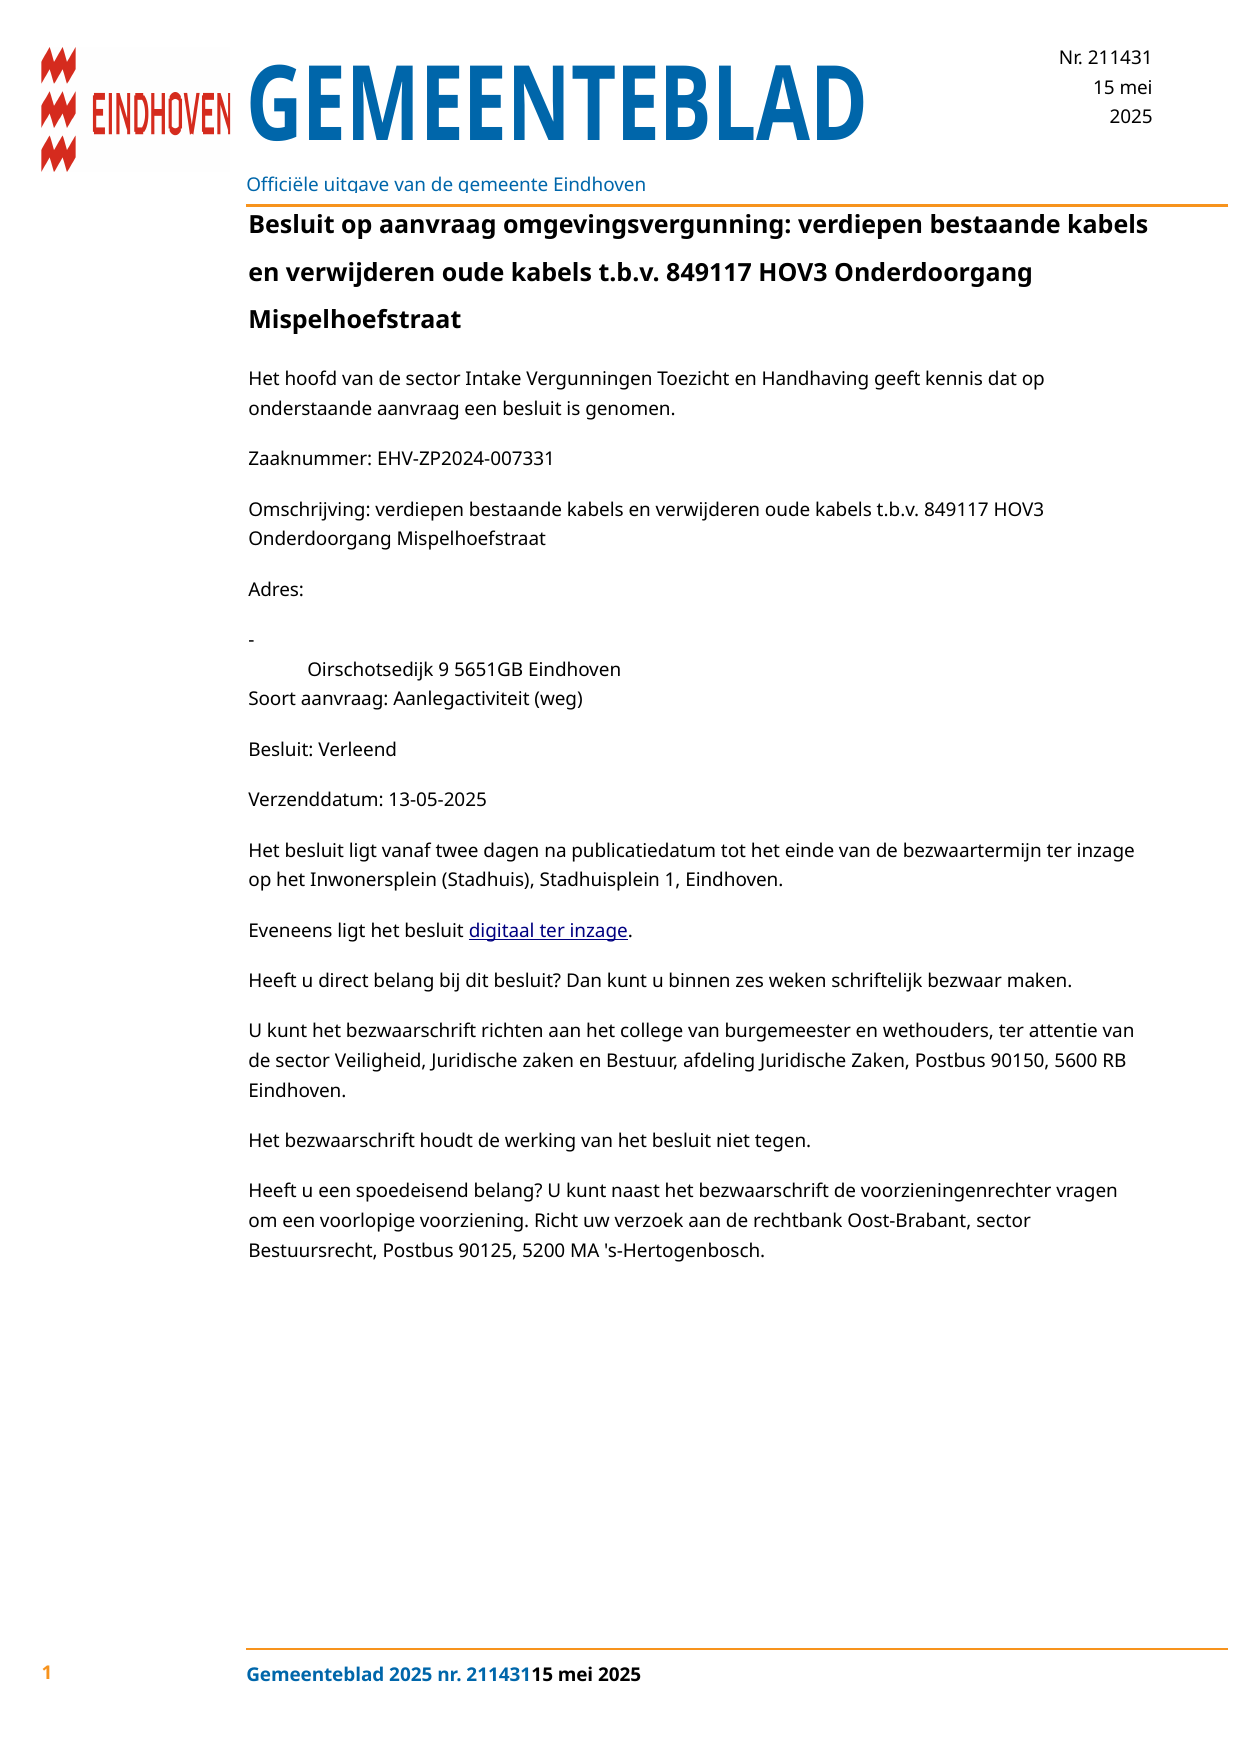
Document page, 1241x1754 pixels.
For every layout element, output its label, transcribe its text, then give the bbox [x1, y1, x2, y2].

text Heeft u direct belang bij dit besluit? Dan kunt u binnen zes weken schriftelijk bezwaar maken. [248, 967, 1152, 993]
text Besluit op aanvraag omgevingsvergunning: verdiepen bestaande kabels en verwijderen oude kabels t.b.v. 849117 HOV3 Onderdoorgang Mispelhoefstraat [248, 207, 1152, 336]
text Omschrijving: verdiepen bestaande kabels en verwijderen oude kabels t.b.v. 849117 HOV3 Onderdoorgang Mispelhoefstraat [248, 496, 1152, 551]
text Adres: [248, 576, 1152, 602]
text Verzenddatum: 13-05-2025 [248, 786, 1152, 812]
picture [41, 47, 231, 172]
text Besluit: Verleend [248, 736, 1152, 762]
text U kunt het bezwaarschrift richten aan het college van burgemeester en wethouders, ter attentie van de sector Veiligheid, Juridische zaken en Bestuur, afdeling Juridische Zaken, Postbus 90150, 5600 RB Eindhoven. [248, 1018, 1152, 1102]
text Het hoofd van de sector Intake Vergunningen Toezicht en Handhaving geeft kennis dat op onderstaande aanvraag een besluit is genomen. [248, 366, 1152, 421]
text Soort aanvraag: Aanlegactiviteit (weg) [248, 686, 1152, 711]
text Het bezwaarschrift houdt de werking van het besluit niet tegen. [248, 1127, 1152, 1153]
text Heeft u een spoedeisend belang? U kunt naast het bezwaarschrift de voorzieningenrechter vragen om een voorlopige voorziening. Richt uw verzoek aan de rechtbank Oost-Brabant, sector Bestuursrecht, Postbus 90125, 5200 MA 's-Hertogenbosch. [248, 1178, 1152, 1262]
text Het besluit ligt vanaf twee dagen na publicatiedatum tot het einde van de bezwaartermijn ter inzage op het Inwonersplein (Stadhuis), Stadhuisplein 1, Eindhoven. [248, 837, 1152, 892]
list Oirschotsedijk 9 5651GB Eindhoven [248, 656, 1152, 682]
text Eveneens ligt het besluit digitaal ter inzage. [248, 917, 1152, 942]
text Zaaknummer: EHV-ZP2024-007331 [248, 446, 1152, 471]
